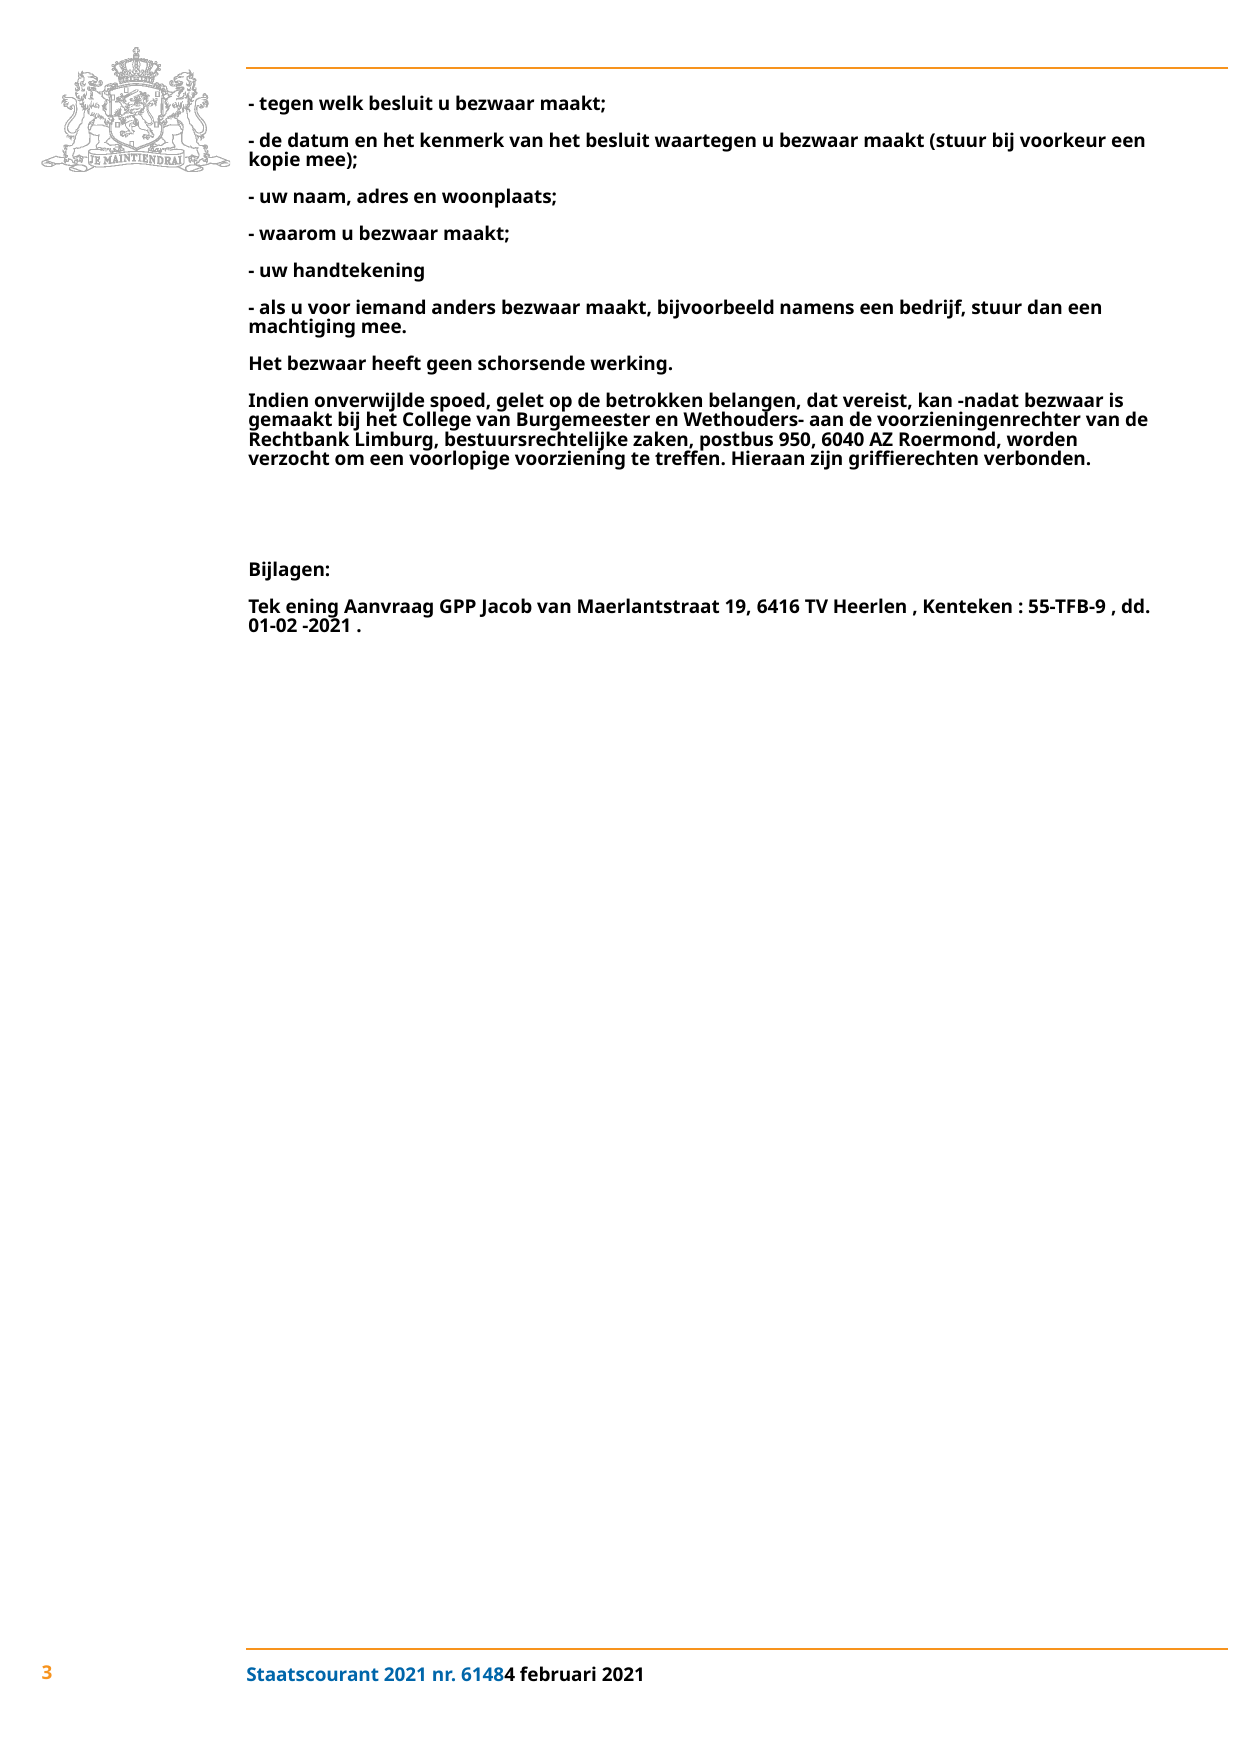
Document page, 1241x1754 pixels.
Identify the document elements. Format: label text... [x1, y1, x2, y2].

text - tegen welk besluit u bezwaar maakt; [248, 95, 1152, 114]
text Het bezwaar heeft geen schorsende werking. [248, 355, 1152, 374]
text - de datum en het kenmerk van het besluit waartegen u bezwaar maakt (stuur bij voorkeur een kopie mee); [248, 132, 1152, 170]
text Tek ening Aanvraag GPP Jacob van Maerlantstraat 19, 6416 TV Heerlen , Kenteken : 55-TFB-9 , dd. 01-02 -2021 . [248, 598, 1152, 636]
picture [41, 47, 231, 172]
text Bijlagen: [248, 561, 1152, 580]
text - uw handtekening [248, 262, 1152, 281]
text - uw naam, adres en woonplaats; [248, 188, 1152, 207]
text - als u voor iemand anders bezwaar maakt, bijvoorbeeld namens een bedrijf, stuur dan een machtiging mee. [248, 299, 1152, 337]
text - waarom u bezwaar maakt; [248, 225, 1152, 244]
text Indien onverwijlde spoed, gelet op de betrokken belangen, dat vereist, kan -nadat bezwaar is gemaakt bij het College van Burgemeester en Wethouders- aan de voorzieningenrechter van de Rechtbank Limburg, bestuursrechtelijke zaken, postbus 950, 6040 AZ Roermond, worden verzocht om een voorlopige voorziening te treffen. Hieraan zijn griffierechten verbonden. [248, 392, 1152, 469]
